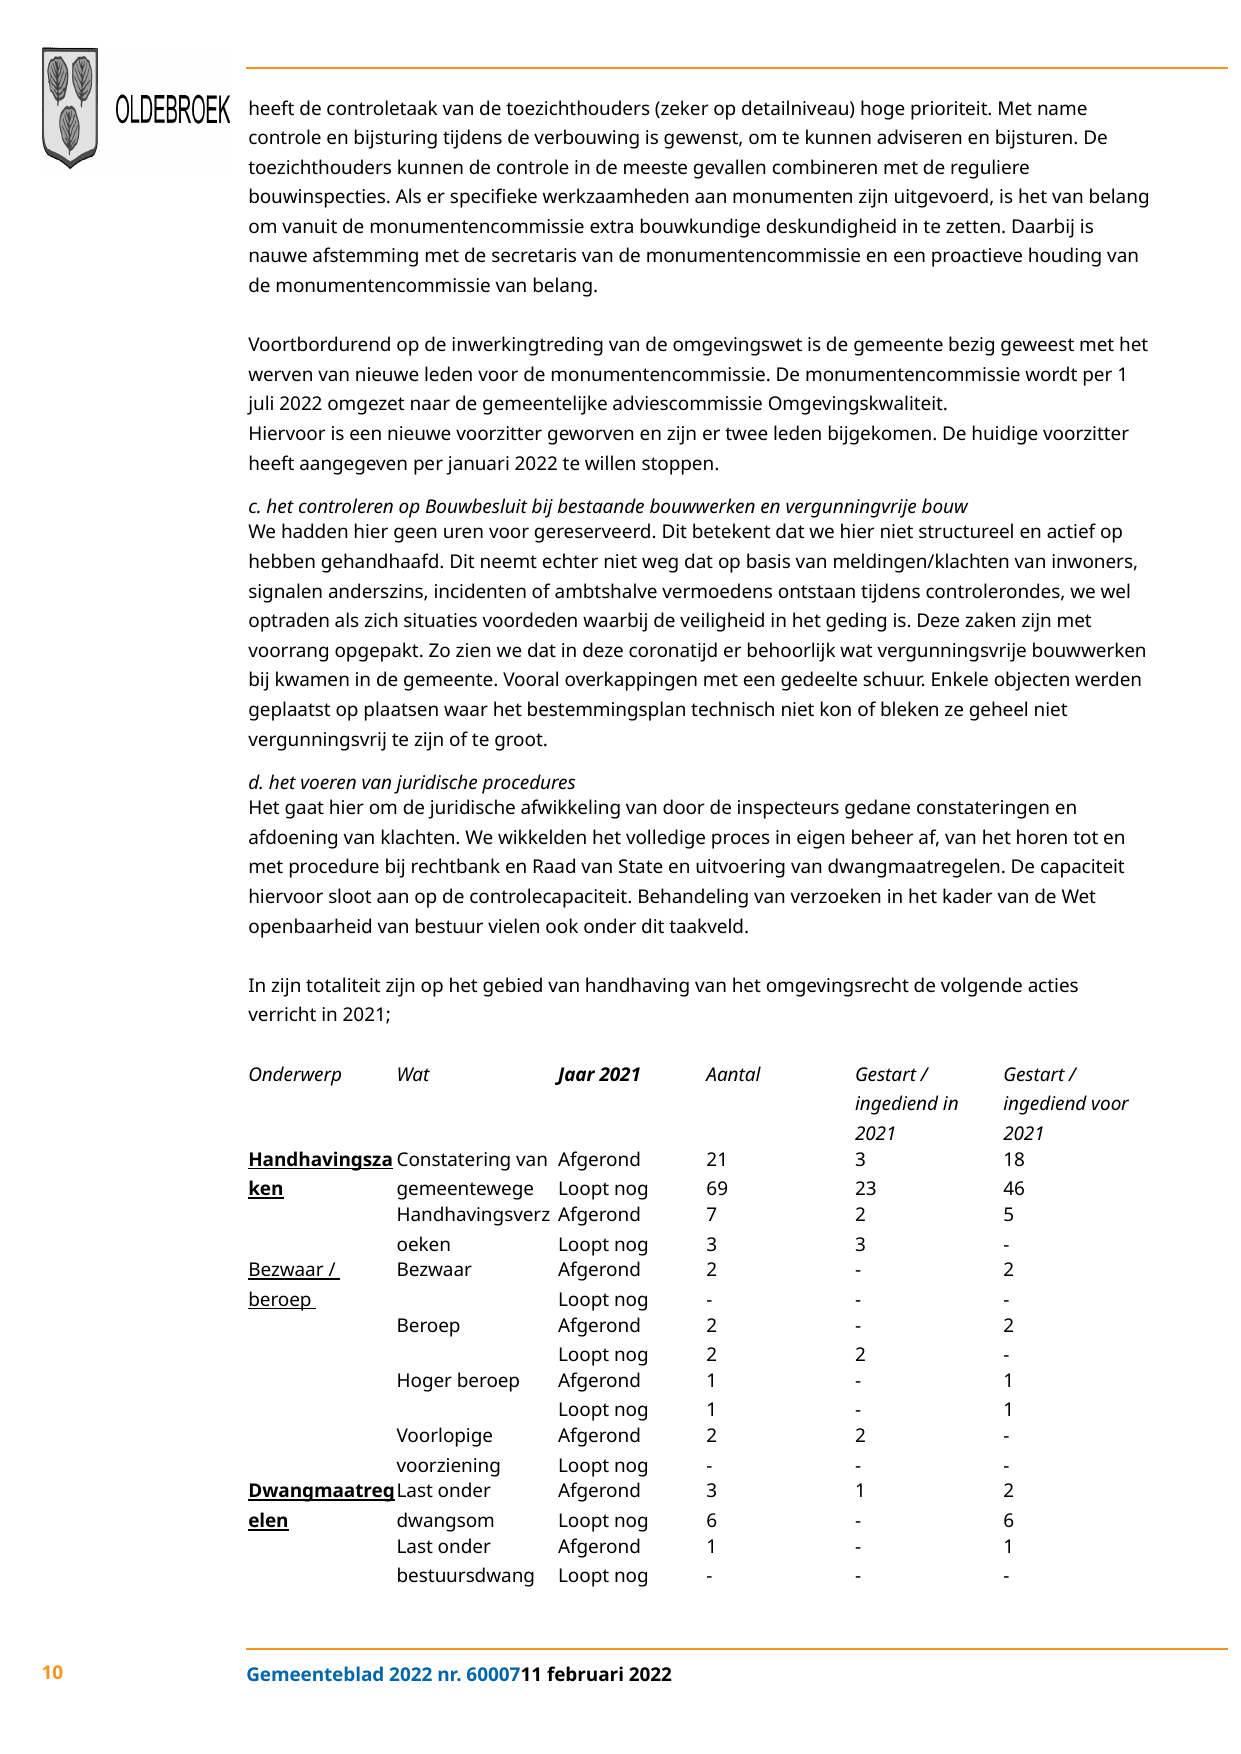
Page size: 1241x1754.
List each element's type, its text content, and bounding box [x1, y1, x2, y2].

table_cell 21 69 [706, 1146, 855, 1201]
table_header Gestart / ingediend in 2021 [855, 1061, 1003, 1146]
table_cell 2 6 [1003, 1478, 1152, 1533]
table_cell Afgerond Loopt nog [558, 1146, 706, 1201]
table_cell 1 - [855, 1478, 1003, 1533]
table_cell Handhavingszaken [248, 1146, 396, 1256]
table_cell Afgerond Loopt nog [558, 1478, 706, 1533]
table_cell Afgerond Loopt nog [558, 1256, 706, 1312]
table_cell 18 46 [1003, 1146, 1152, 1201]
table_header Wat [396, 1061, 558, 1146]
table_header Jaar 2021 [558, 1061, 706, 1146]
text c. het controleren op Bouwbesluit bij bestaande bouwwerken en vergunningvrije bouw [248, 493, 1152, 519]
text Het gaat hier om de juridische afwikkeling van door de inspecteurs gedane constateringen en afdoening van klachten. We wikkelden het volledige proces in eigen beheer af, van het horen tot en met procedure bij rechtbank en Raad van State en uitvoering van dwangmaatregelen. De capaciteit hiervoor sloot aan op de controlecapaciteit. Behandeling van verzoeken in het kader van de Wet openbaarheid van bestuur vielen ook onder dit taakveld. [248, 794, 1152, 939]
table_cell Beroep [396, 1312, 558, 1367]
table_cell 2 - [706, 1423, 855, 1478]
table_cell 7 3 [706, 1201, 855, 1256]
table_cell Afgerond Loopt nog [558, 1423, 706, 1478]
text Hiervoor is een nieuwe voorzitter geworven en zijn er twee leden bijgekomen. De huidige voorzitter heeft aangegeven per januari 2022 te willen stoppen. [248, 420, 1152, 476]
table_cell 1 1 [1003, 1367, 1152, 1422]
table_cell Constatering van gemeentewege [396, 1146, 558, 1201]
table_cell 5 - [1003, 1201, 1152, 1256]
table_cell 2 - [1003, 1256, 1152, 1312]
table_cell 3 23 [855, 1146, 1003, 1201]
table_cell 2 2 [706, 1312, 855, 1367]
table_cell - - [855, 1533, 1003, 1588]
table_header Gestart / ingediend voor 2021 [1003, 1061, 1152, 1146]
text We hadden hier geen uren voor gereserveerd. Dit betekent dat we hier niet structureel en actief op hebben gehandhaafd. Dit neemt echter niet weg dat op basis van meldingen/klachten van inwoners, signalen anderszins, incidenten of ambtshalve vermoedens ontstaan tijdens controlerondes, we wel optraden als zich situaties voordeden waarbij de veiligheid in het geding is. Deze zaken zijn met voorrang opgepakt. Zo zien we dat in deze coronatijd er behoorlijk wat vergunningsvrije bouwwerken bij kwamen in de gemeente. Vooral overkappingen met een gedeelte schuur. Enkele objecten werden geplaatst op plaatsen waar het bestemmingsplan technisch niet kon of bleken ze geheel niet vergunningsvrij te zijn of te groot. [248, 519, 1152, 751]
table_cell 1 - [1003, 1533, 1152, 1588]
table_cell Afgerond Loopt nog [558, 1201, 706, 1256]
table_cell Dwangmaatregelen [248, 1478, 396, 1588]
table_header Onderwerp [248, 1061, 396, 1146]
table_cell - - [855, 1256, 1003, 1312]
table_header Aantal [706, 1061, 855, 1146]
table_cell Afgerond Loopt nog [558, 1367, 706, 1422]
table_cell Handhavingsverzoeken [396, 1201, 558, 1256]
table_cell 1 - [706, 1533, 855, 1588]
table_cell - 2 [855, 1312, 1003, 1367]
text Voortbordurend op de inwerkingtreding van de omgevingswet is de gemeente bezig geweest met het werven van nieuwe leden voor de monumentencommissie. De monumentencommissie wordt per 1 juli 2022 omgezet naar de gemeentelijke adviescommissie Omgevingskwaliteit. [248, 331, 1152, 416]
table_cell - - [855, 1367, 1003, 1422]
table_cell Voorlopige voorziening [396, 1423, 558, 1478]
text d. het voeren van juridische procedures [248, 769, 1152, 794]
table_cell Last onder bestuursdwang [396, 1533, 558, 1588]
table_cell Afgerond Loopt nog [558, 1312, 706, 1367]
table_cell Last onder dwangsom [396, 1478, 558, 1533]
table_cell Bezwaar [396, 1256, 558, 1312]
table_cell 2 3 [855, 1201, 1003, 1256]
table_cell 2 - [1003, 1312, 1152, 1367]
table_cell Bezwaar / beroep [248, 1256, 396, 1478]
table_cell Afgerond Loopt nog [558, 1533, 706, 1588]
picture [41, 47, 231, 172]
table_cell 2 - [855, 1423, 1003, 1478]
text heeft de controletaak van de toezichthouders (zeker op detailniveau) hoge prioriteit. Met name controle en bijsturing tijdens de verbouwing is gewenst, om te kunnen adviseren en bijsturen. De toezichthouders kunnen de controle in de meeste gevallen combineren met de reguliere bouwinspecties. Als er specifieke werkzaamheden aan monumenten zijn uitgevoerd, is het van belang om vanuit de monumentencommissie extra bouwkundige deskundigheid in te zetten. Daarbij is nauwe afstemming met de secretaris van de monumentencommissie en een proactieve houding van de monumentencommissie van belang. [248, 95, 1152, 298]
table_cell 3 6 [706, 1478, 855, 1533]
table_cell Hoger beroep [396, 1367, 558, 1422]
text In zijn totaliteit zijn op het gebied van handhaving van het omgevingsrecht de volgende acties verricht in 2021; [248, 972, 1152, 1027]
table_cell 1 1 [706, 1367, 855, 1422]
table_cell - - [1003, 1423, 1152, 1478]
table_cell 2 - [706, 1256, 855, 1312]
